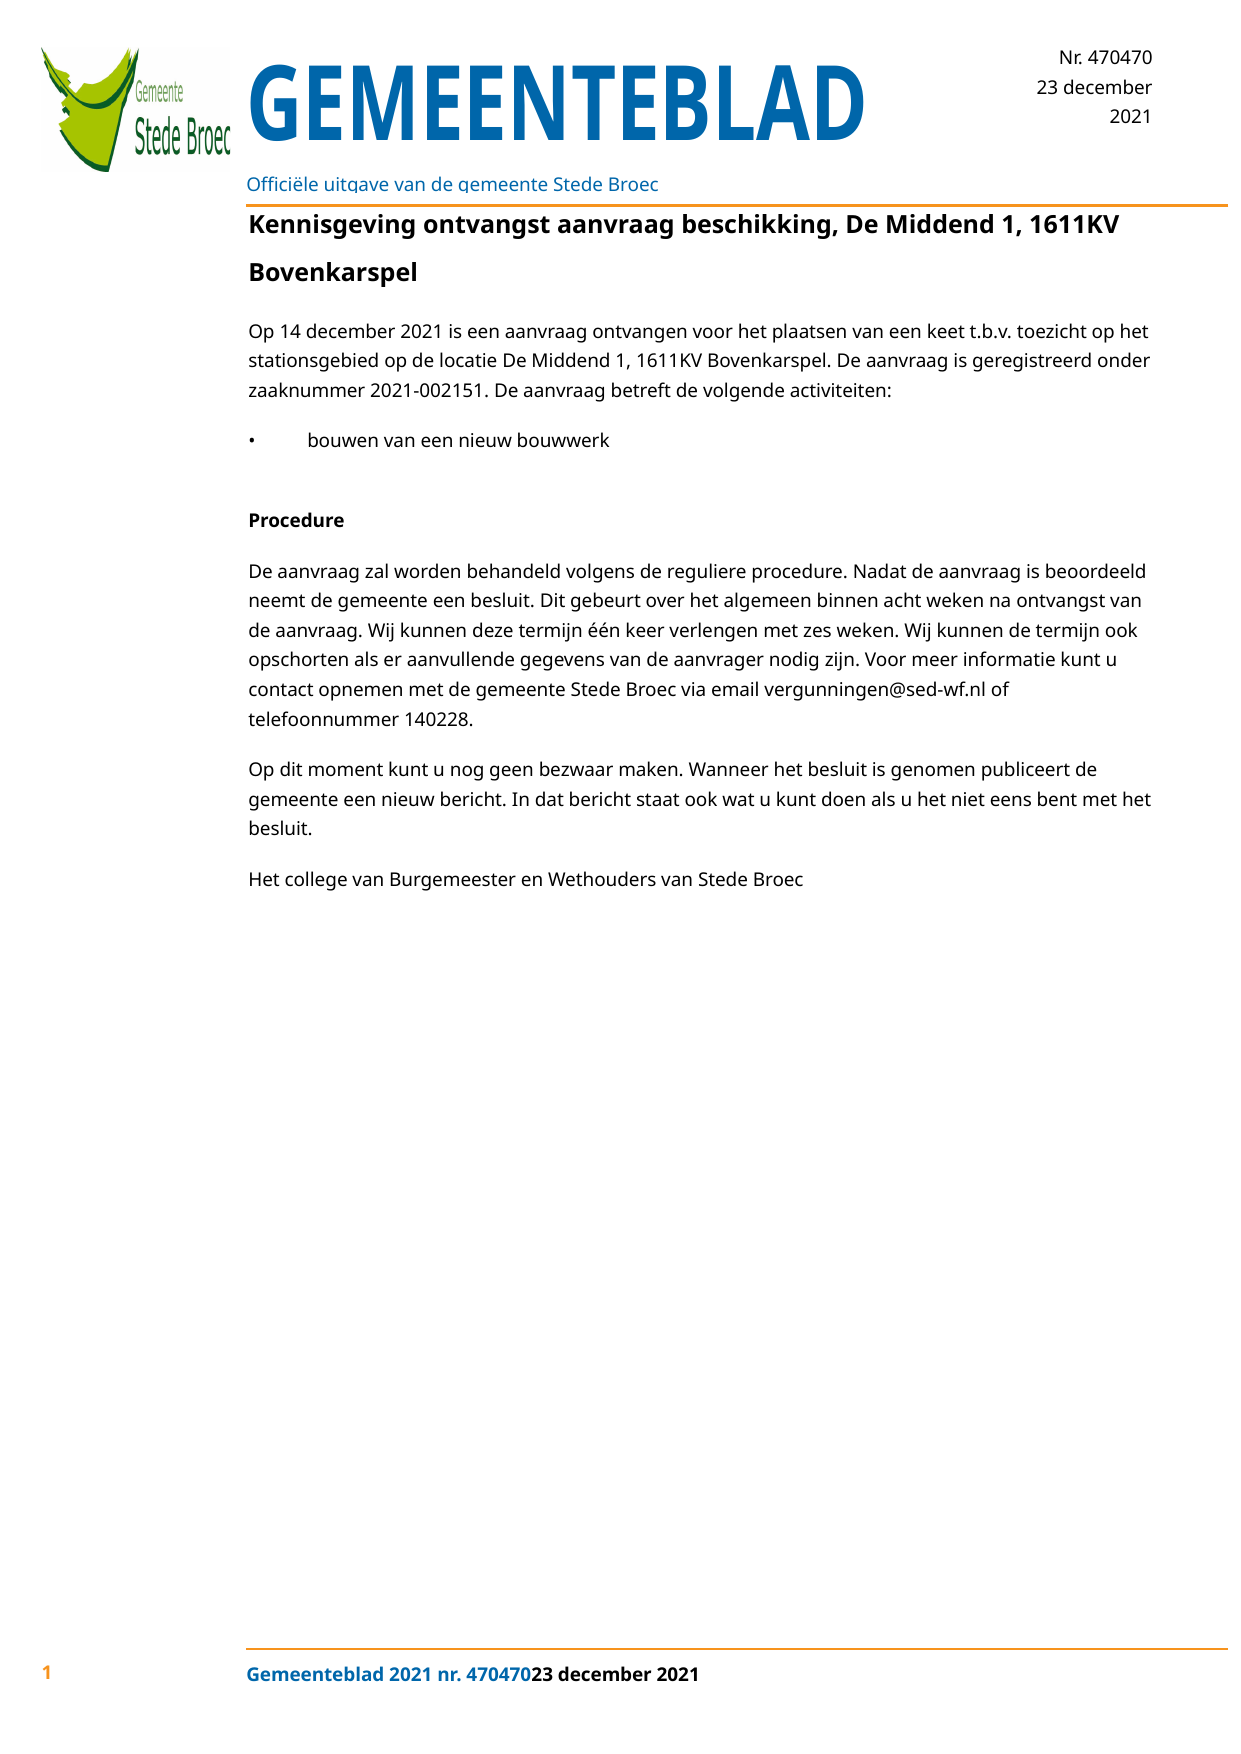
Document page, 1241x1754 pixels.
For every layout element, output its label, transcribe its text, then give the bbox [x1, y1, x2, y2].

text De aanvraag zal worden behandeld volgens de reguliere procedure. Nadat de aanvraag is beoordeeld neemt de gemeente een besluit. Dit gebeurt over het algemeen binnen acht weken na ontvangst van de aanvraag. Wij kunnen deze termijn één keer verlengen met zes weken. Wij kunnen de termijn ook opschorten als er aanvullende gegevens van de aanvrager nodig zijn. Voor meer informatie kunt u contact opnemen met de gemeente Stede Broec via email vergunningen@sed-wf.nl of telefoonnummer 140228. [248, 558, 1152, 732]
text Procedure [248, 507, 1152, 533]
text Op dit moment kunt u nog geen bezwaar maken. Wanneer het besluit is genomen publiceert de gemeente een nieuw bericht. In dat bericht staat ook wat u kunt doen als u het niet eens bent met het besluit. [248, 756, 1152, 841]
text Het college van Burgemeester en Wethouders van Stede Broec [248, 866, 1152, 892]
text Op 14 december 2021 is een aanvraag ontvangen voor het plaatsen van een keet t.b.v. toezicht op het stationsgebied op de locatie De Middend 1, 1611KV Bovenkarspel. De aanvraag is geregistreerd onder zaaknummer 2021-002151. De aanvraag betreft de volgende activiteiten: [248, 318, 1152, 403]
list bouwen van een nieuw bouwwerk [248, 427, 1152, 453]
picture [41, 47, 231, 172]
text Kennisgeving ontvangst aanvraag beschikking, De Middend 1, 1611KV Bovenkarspel [248, 207, 1152, 288]
